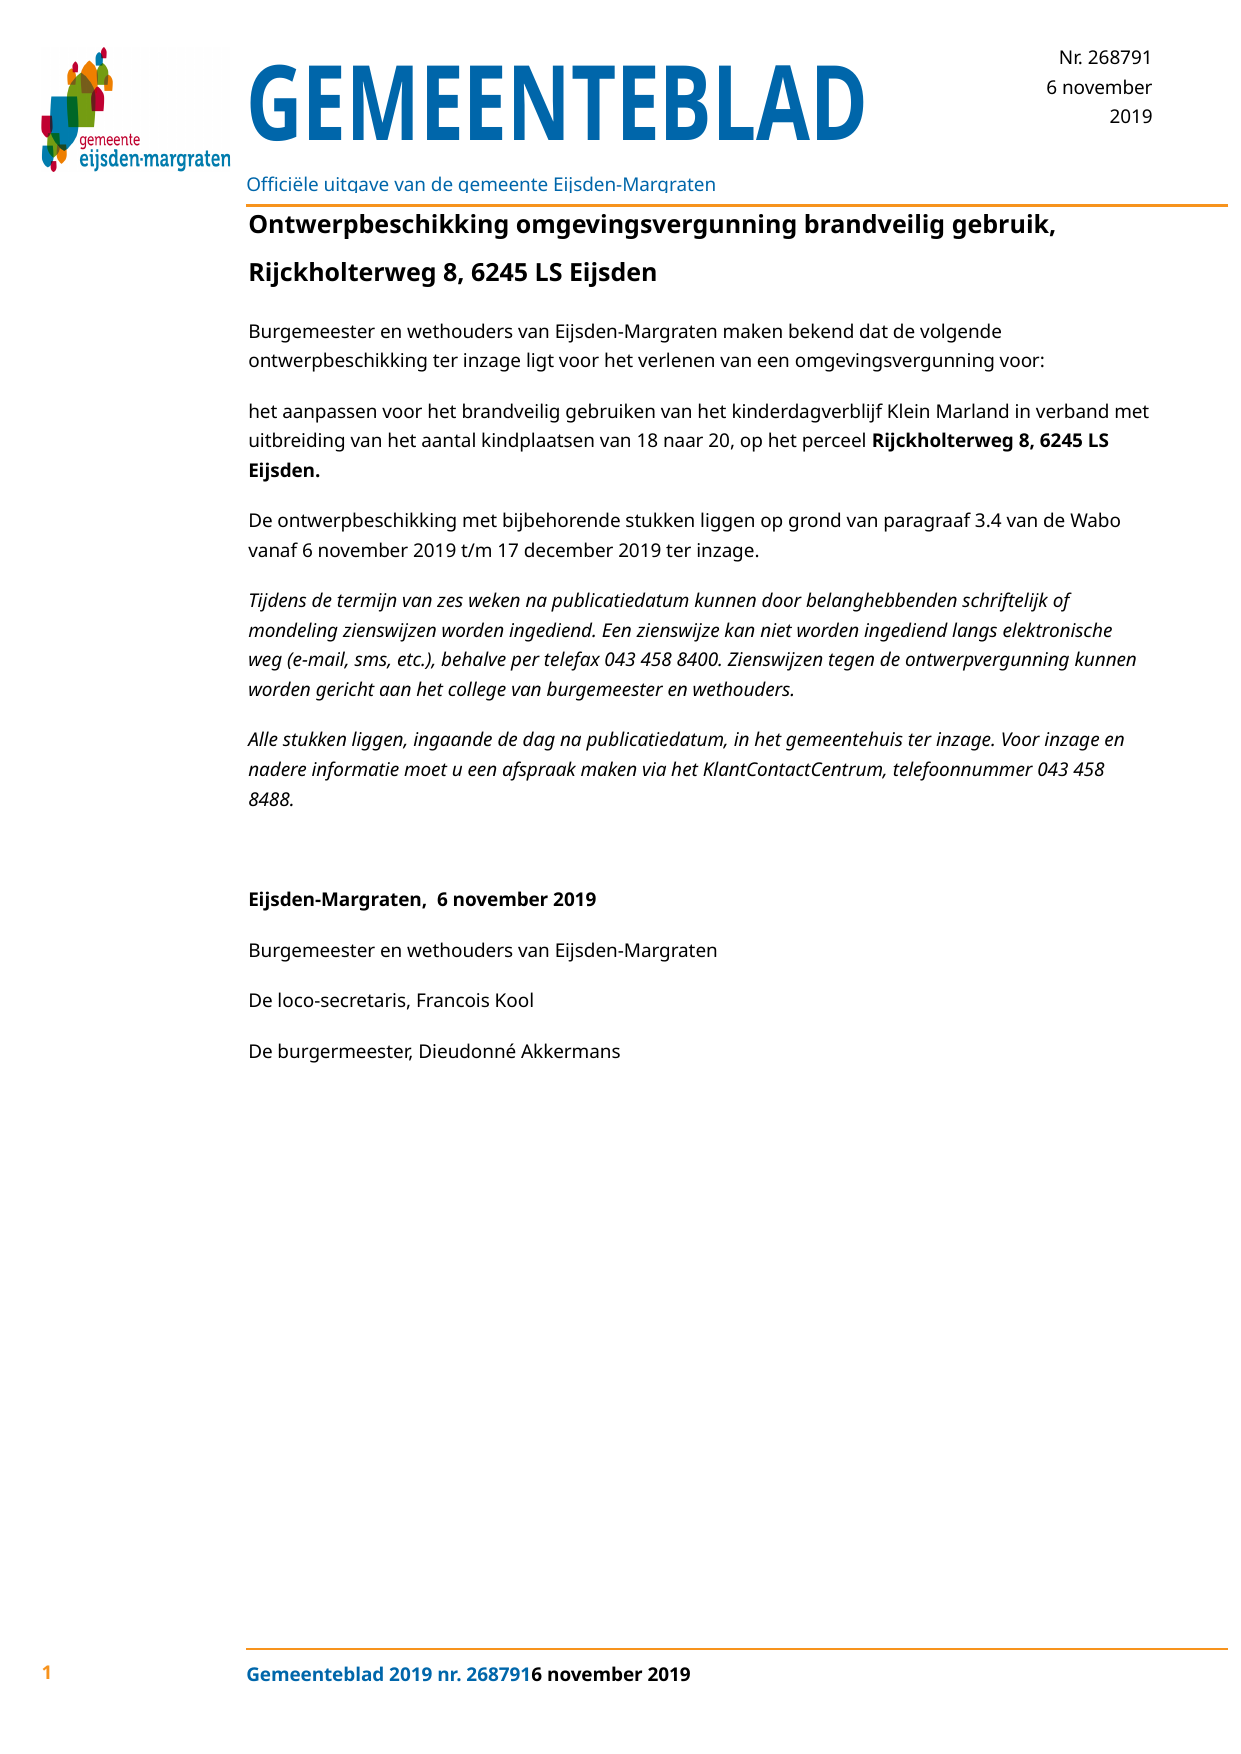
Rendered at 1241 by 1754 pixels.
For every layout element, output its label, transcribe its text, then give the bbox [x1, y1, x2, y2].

text De ontwerpbeschikking met bijbehorende stukken liggen op grond van paragraaf 3.4 van de Wabo vanaf 6 november 2019 t/m 17 december 2019 ter inzage. [248, 507, 1152, 563]
text Eijsden-Margraten, 6 november 2019 [248, 887, 1152, 912]
text Burgemeester en wethouders van Eijsden-Margraten [248, 937, 1152, 963]
text Ontwerpbeschikking omgevingsvergunning brandveilig gebruik, Rijckholterweg 8, 6245 LS Eijsden [248, 207, 1152, 288]
text het aanpassen voor het brandveilig gebruiken van het kinderdagverblijf Klein Marland in verband met uitbreiding van het aantal kindplaatsen van 18 naar 20, op het perceel Rijckholterweg 8, 6245 LS Eijsden. [248, 398, 1152, 483]
text Burgemeester en wethouders van Eijsden-Margraten maken bekend dat de volgende ontwerpbeschikking ter inzage ligt voor het verlenen van een omgevingsvergunning voor: [248, 318, 1152, 373]
text Alle stukken liggen, ingaande de dag na publicatiedatum, in het gemeentehuis ter inzage. Voor inzage en nadere informatie moet u een afspraak maken via het KlantContactCentrum, telefoonnummer 043 458 8488. [248, 727, 1152, 812]
text De burgermeester, Dieudonné Akkermans [248, 1038, 1152, 1064]
text Tijdens de termijn van zes weken na publicatiedatum kunnen door belanghebbenden schriftelijk of mondeling zienswijzen worden ingediend. Een zienswijze kan niet worden ingediend langs elektronische weg (e-mail, sms, etc.), behalve per telefax 043 458 8400. Zienswijzen tegen de ontwerpvergunning kunnen worden gericht aan het college van burgemeester en wethouders. [248, 587, 1152, 702]
picture [41, 47, 231, 172]
text De loco-secretaris, Francois Kool [248, 987, 1152, 1013]
